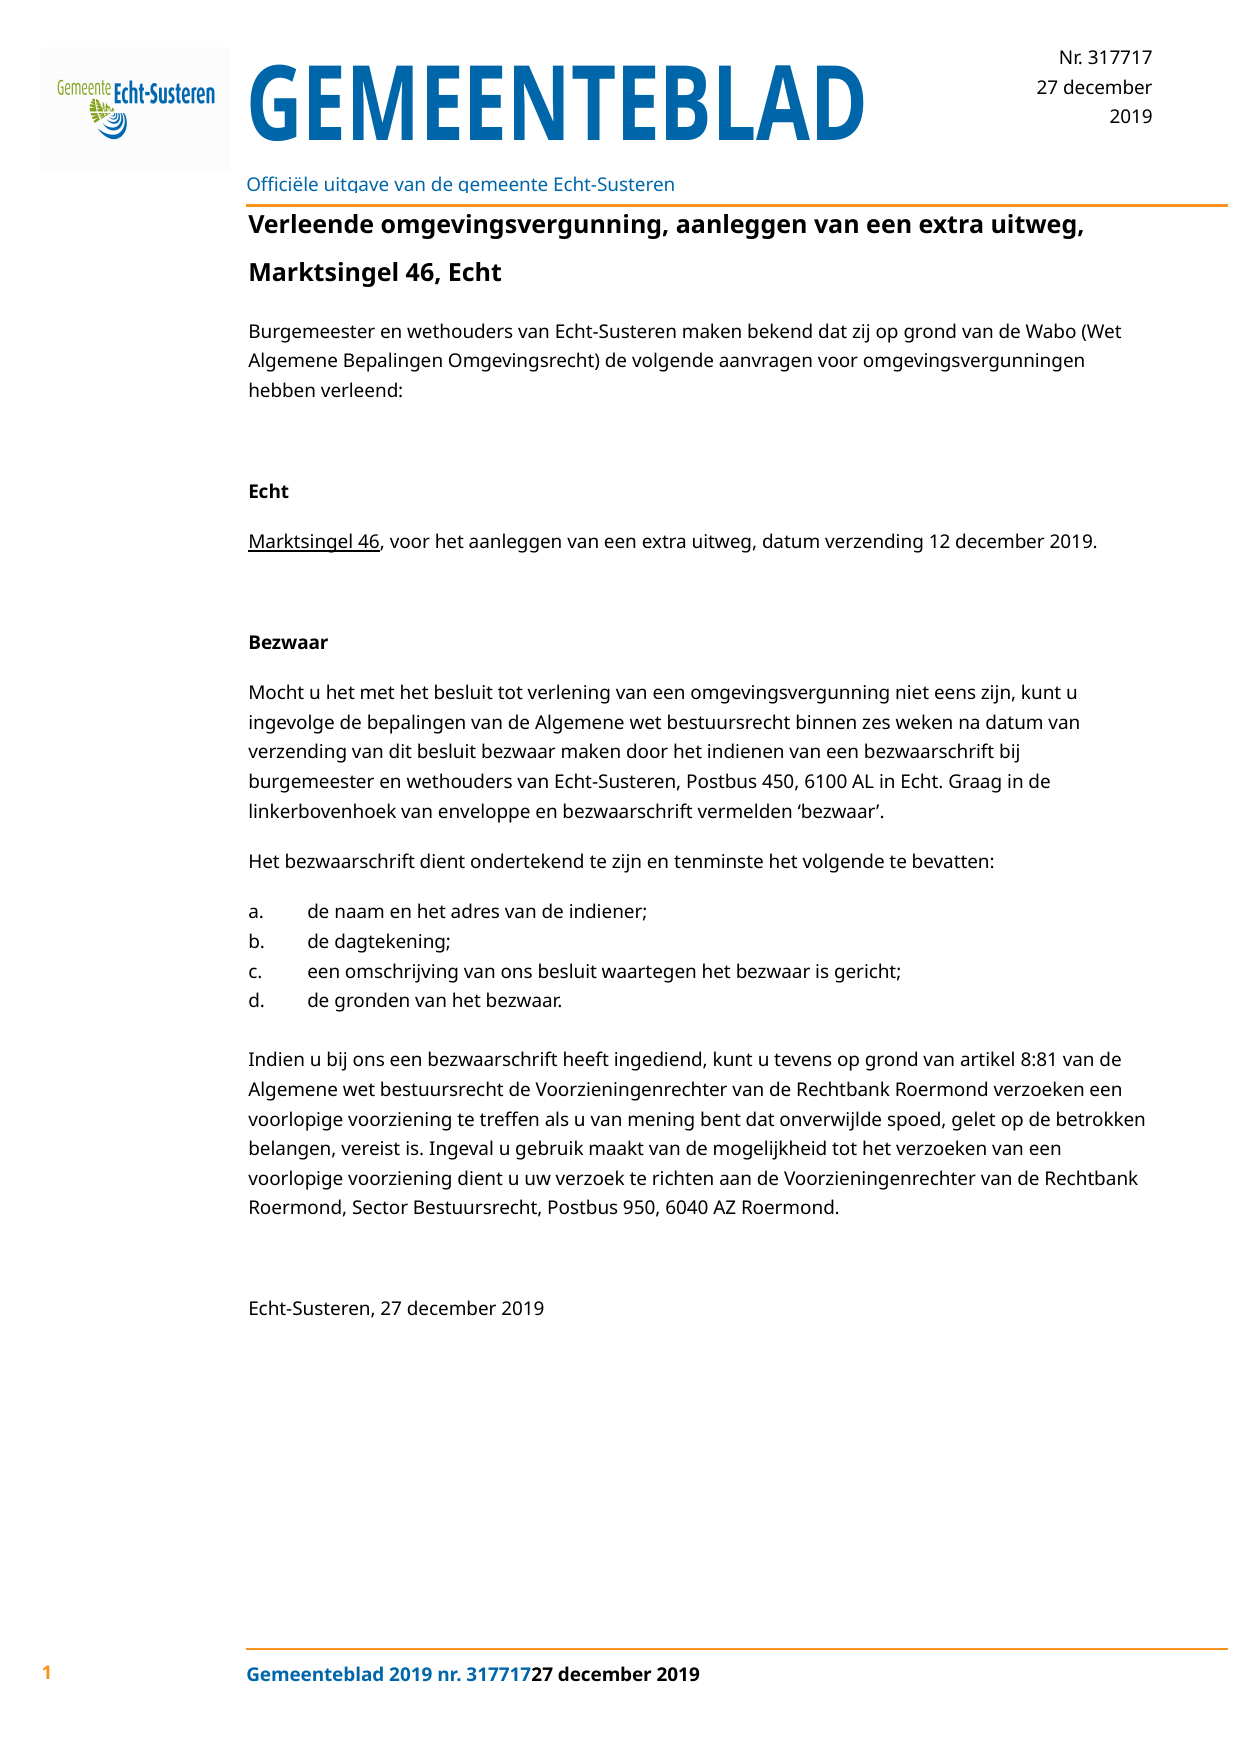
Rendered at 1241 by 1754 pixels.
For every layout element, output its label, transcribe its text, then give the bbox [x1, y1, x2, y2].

list de gronden van het bezwaar. [248, 987, 1152, 1013]
text Echt [248, 478, 1152, 504]
list een omschrijving van ons besluit waartegen het bezwaar is gericht; [248, 958, 1152, 984]
text Bezwaar [248, 629, 1152, 655]
list de dagtekening; [248, 928, 1152, 954]
text Burgemeester en wethouders van Echt-Susteren maken bekend dat zij op grond van de Wabo (Wet Algemene Bepalingen Omgevingsrecht) de volgende aanvragen voor omgevingsvergunningen hebben verleend: [248, 318, 1152, 403]
text Het bezwaarschrift dient ondertekend te zijn en tenminste het volgende te bevatten: [248, 848, 1152, 874]
text Marktsingel 46, voor het aanleggen van een extra uitweg, datum verzending 12 december 2019. [248, 528, 1152, 554]
text Echt-Susteren, 27 december 2019 [248, 1295, 1152, 1321]
picture [41, 47, 231, 172]
text Verleende omgevingsvergunning, aanleggen van een extra uitweg, Marktsingel 46, Echt [248, 207, 1152, 288]
list de naam en het adres van de indiener; [248, 899, 1152, 924]
text Indien u bij ons een bezwaarschrift heeft ingediend, kunt u tevens op grond van artikel 8:81 van de Algemene wet bestuursrecht de Voorzieningenrechter van de Rechtbank Roermond verzoeken een voorlopige voorziening te treffen als u van mening bent dat onverwijlde spoed, gelet op de betrokken belangen, vereist is. Ingeval u gebruik maakt van de mogelijkheid tot het verzoeken van een voorlopige voorziening dient u uw verzoek te richten aan de Voorzieningenrechter van de Rechtbank Roermond, Sector Bestuursrecht, Postbus 950, 6040 AZ Roermond. [248, 1047, 1152, 1220]
text Mocht u het met het besluit tot verlening van een omgevingsvergunning niet eens zijn, kunt u ingevolge de bepalingen van de Algemene wet bestuursrecht binnen zes weken na datum van verzending van dit besluit bezwaar maken door het indienen van een bezwaarschrift bij burgemeester en wethouders van Echt-Susteren, Postbus 450, 6100 AL in Echt. Graag in de linkerbovenhoek van enveloppe en bezwaarschrift vermelden ‘bezwaar’. [248, 679, 1152, 824]
